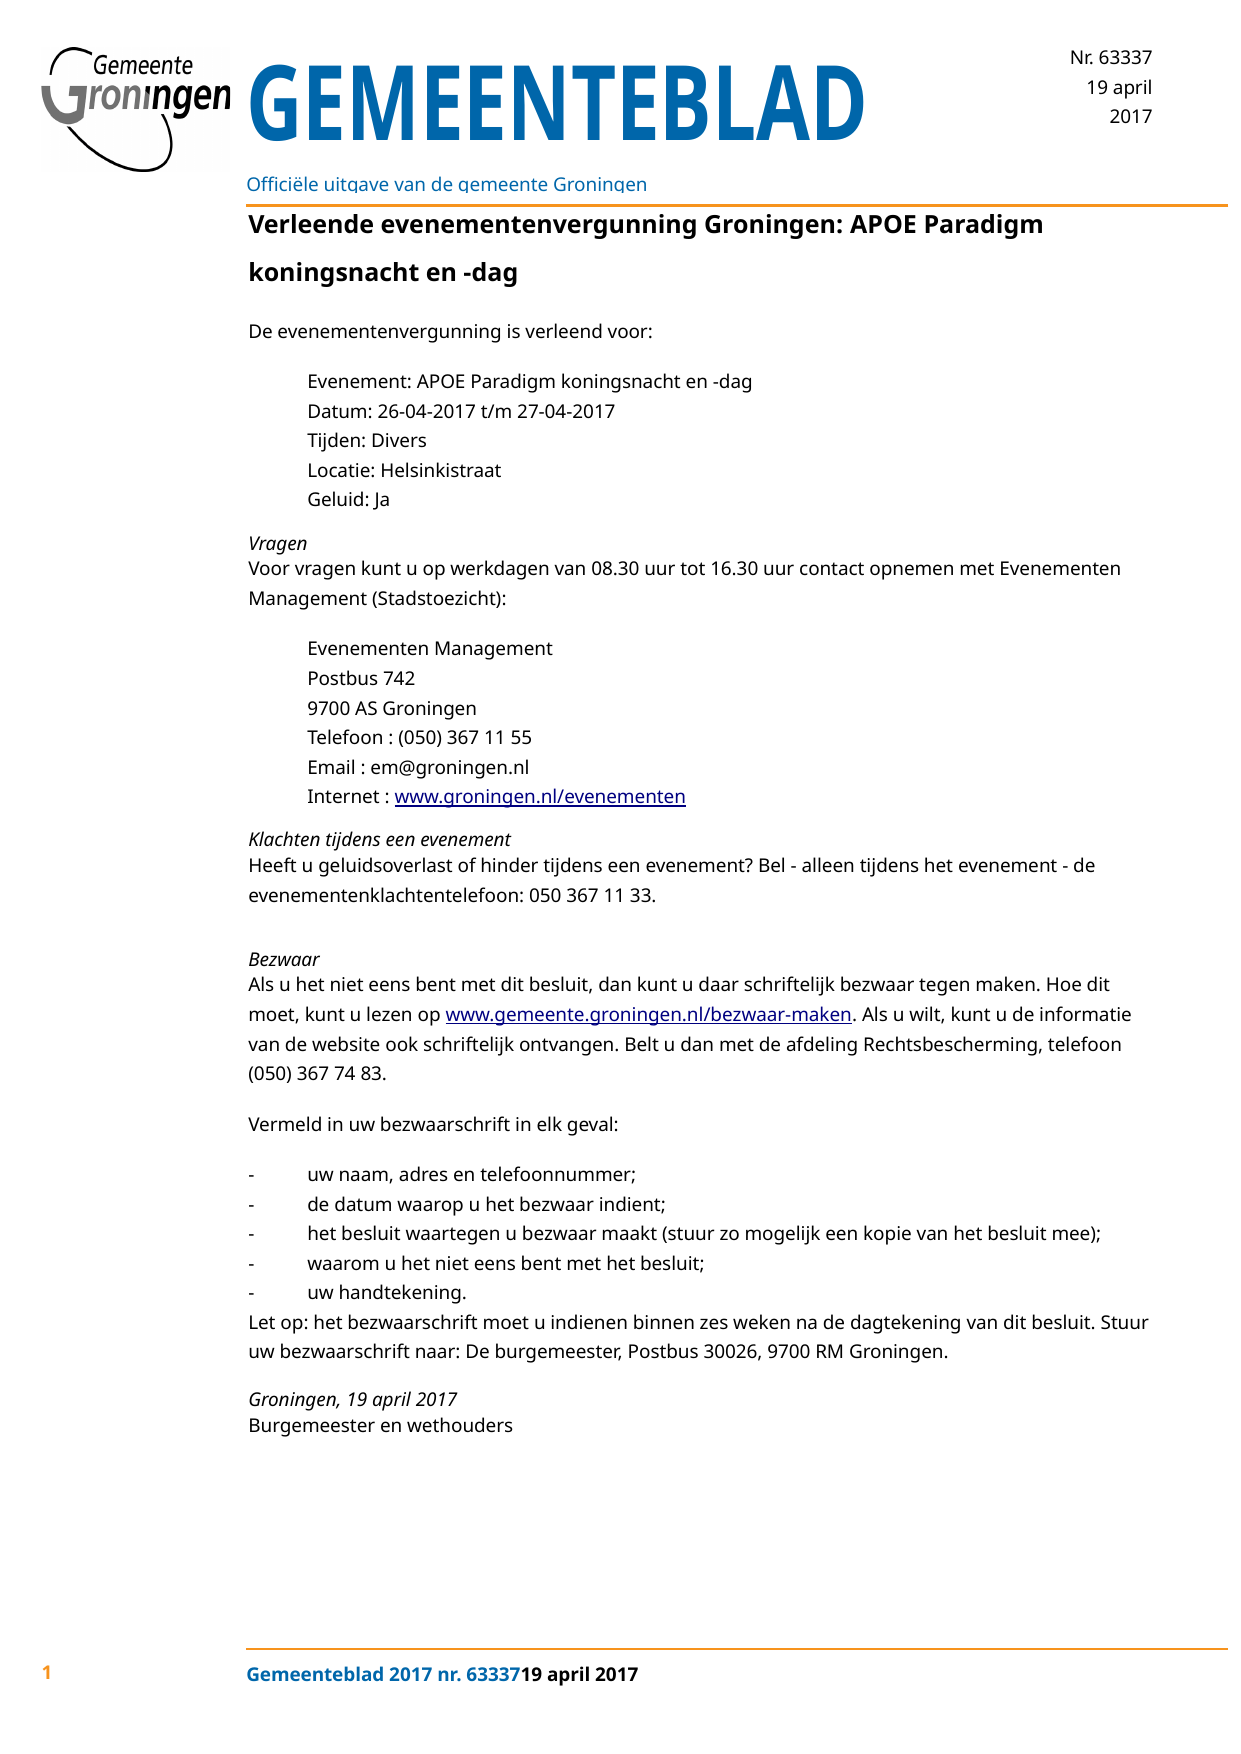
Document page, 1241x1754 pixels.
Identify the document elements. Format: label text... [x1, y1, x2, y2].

picture [41, 47, 231, 172]
text De evenementenvergunning is verleend voor: [248, 318, 1152, 344]
list Tijden: Divers [248, 427, 1152, 453]
text Bezwaar [248, 946, 1152, 972]
list Email : em@groningen.nl [248, 754, 1152, 779]
list Datum: 26-04-2017 t/m 27-04-2017 [248, 398, 1152, 424]
list Telefoon : (050) 367 11 55 [248, 724, 1152, 750]
list Locatie: Helsinkistraat [248, 457, 1152, 483]
text Burgemeester en wethouders [248, 1412, 1152, 1438]
text Vragen [248, 530, 1152, 556]
list het besluit waartegen u bezwaar maakt (stuur zo mogelijk een kopie van het besluit mee); [248, 1220, 1152, 1246]
text Vermeld in uw bezwaarschrift in elk geval: [248, 1111, 1152, 1136]
list de datum waarop u het bezwaar indient; [248, 1191, 1152, 1216]
list Postbus 742 [248, 665, 1152, 691]
text Heeft u geluidsoverlast of hinder tijdens een evenement? Bel - alleen tijdens het evenement - de evenementenklachtentelefoon: 050 367 11 33. [248, 852, 1152, 908]
list 9700 AS Groningen [248, 695, 1152, 720]
text Groningen, 19 april 2017 [248, 1386, 1152, 1412]
list waarom u het niet eens bent met het besluit; [248, 1250, 1152, 1276]
list uw naam, adres en telefoonnummer; [248, 1161, 1152, 1187]
list Geluid: Ja [248, 487, 1152, 512]
text Verleende evenementenvergunning Groningen: APOE Paradigm koningsnacht en -dag [248, 207, 1152, 288]
list Evenement: APOE Paradigm koningsnacht en -dag [248, 368, 1152, 394]
text Let op: het bezwaarschrift moet u indienen binnen zes weken na de dagtekening van dit besluit. Stuur uw bezwaarschrift naar: De burgemeester, Postbus 30026, 9700 RM Groningen. [248, 1309, 1152, 1364]
text Voor vragen kunt u op werkdagen van 08.30 uur tot 16.30 uur contact opnemen met Evenementen Management (Stadstoezicht): [248, 556, 1152, 611]
list Internet : www.groningen.nl/evenementen [248, 783, 1152, 809]
text Als u het niet eens bent met dit besluit, dan kunt u daar schriftelijk bezwaar tegen maken. Hoe dit moet, kunt u lezen op www.gemeente.groningen.nl/bezwaar-maken. Als u wilt, kunt u de informatie van de website ook schriftelijk ontvangen. Belt u dan met de afdeling Rechtsbescherming, telefoon (050) 367 74 83. [248, 972, 1152, 1086]
list uw handtekening. [248, 1279, 1152, 1305]
list Evenementen Management [248, 636, 1152, 661]
text Klachten tijdens een evenement [248, 827, 1152, 852]
